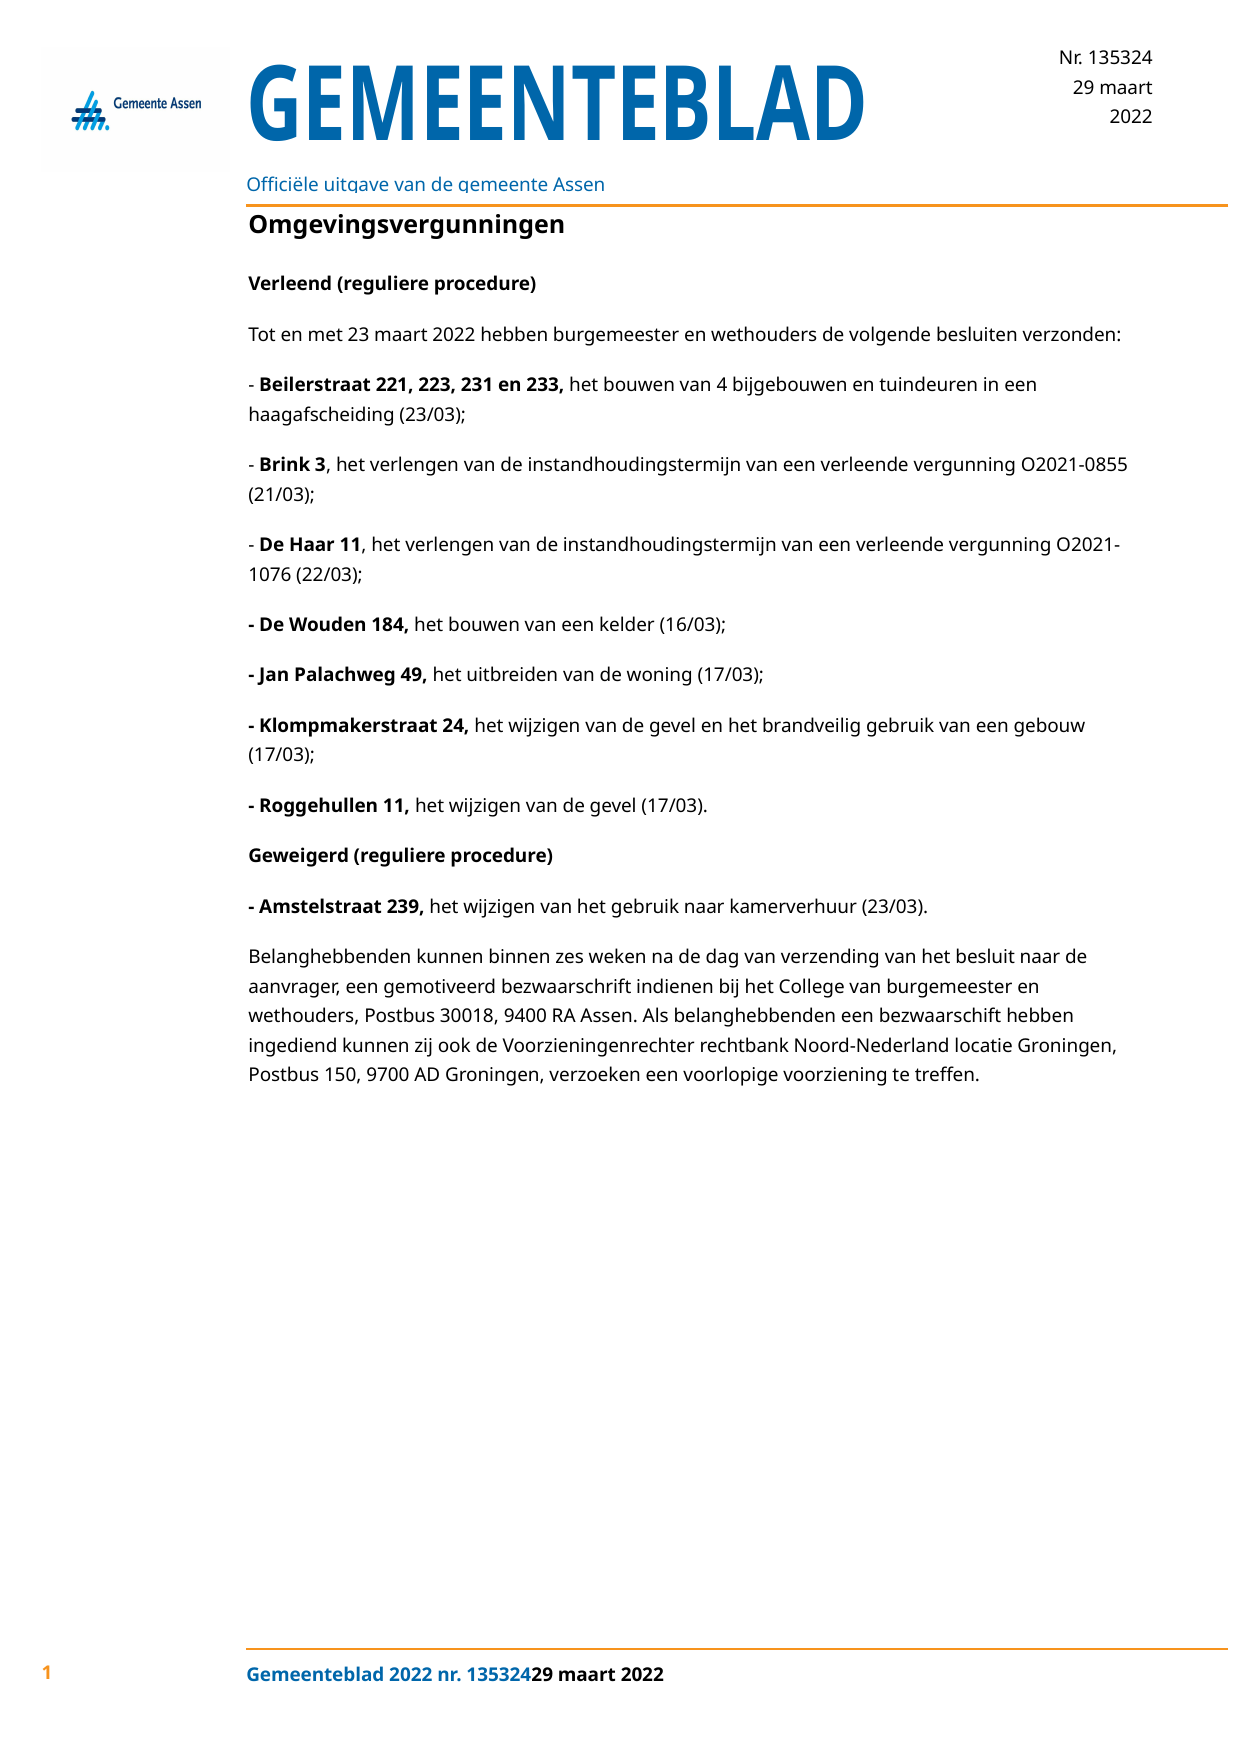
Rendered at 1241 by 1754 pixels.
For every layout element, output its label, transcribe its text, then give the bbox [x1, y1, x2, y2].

text Belanghebbenden kunnen binnen zes weken na de dag van verzending van het besluit naar de aanvrager, een gemotiveerd bezwaarschrift indienen bij het College van burgemeester en wethouders, Postbus 30018, 9400 RA Assen. Als belanghebbenden een bezwaarschift hebben ingediend kunnen zij ook de Voorzieningenrechter rechtbank Noord-Nederland locatie Groningen, Postbus 150, 9700 AD Groningen, verzoeken een voorlopige voorziening te treffen. [248, 943, 1152, 1087]
text - Jan Palachweg 49, het uitbreiden van de woning (17/03); [248, 662, 1152, 687]
text - Amstelstraat 239, het wijzigen van het gebruik naar kamerverhuur (23/03). [248, 893, 1152, 918]
picture [41, 47, 231, 172]
text - Beilerstraat 221, 223, 231 en 233, het bouwen van 4 bijgebouwen en tuindeuren in een haagafscheiding (23/03); [248, 371, 1152, 426]
text Verleend (reguliere procedure) [248, 270, 1152, 296]
text - De Wouden 184, het bouwen van een kelder (16/03); [248, 611, 1152, 637]
text Tot en met 23 maart 2022 hebben burgemeester en wethouders de volgende besluiten verzonden: [248, 321, 1152, 346]
text - Klompmakerstraat 24, het wijzigen van de gevel en het brandveilig gebruik van een gebouw (17/03); [248, 712, 1152, 767]
text - Brink 3, het verlengen van de instandhoudingstermijn van een verleende vergunning O2021-0855 (21/03); [248, 451, 1152, 506]
text - Roggehullen 11, het wijzigen van de gevel (17/03). [248, 792, 1152, 818]
text - De Haar 11, het verlengen van de instandhoudingstermijn van een verleende vergunning O2021-1076 (22/03); [248, 531, 1152, 586]
text Geweigerd (reguliere procedure) [248, 842, 1152, 868]
text Omgevingsvergunningen [248, 207, 1152, 241]
